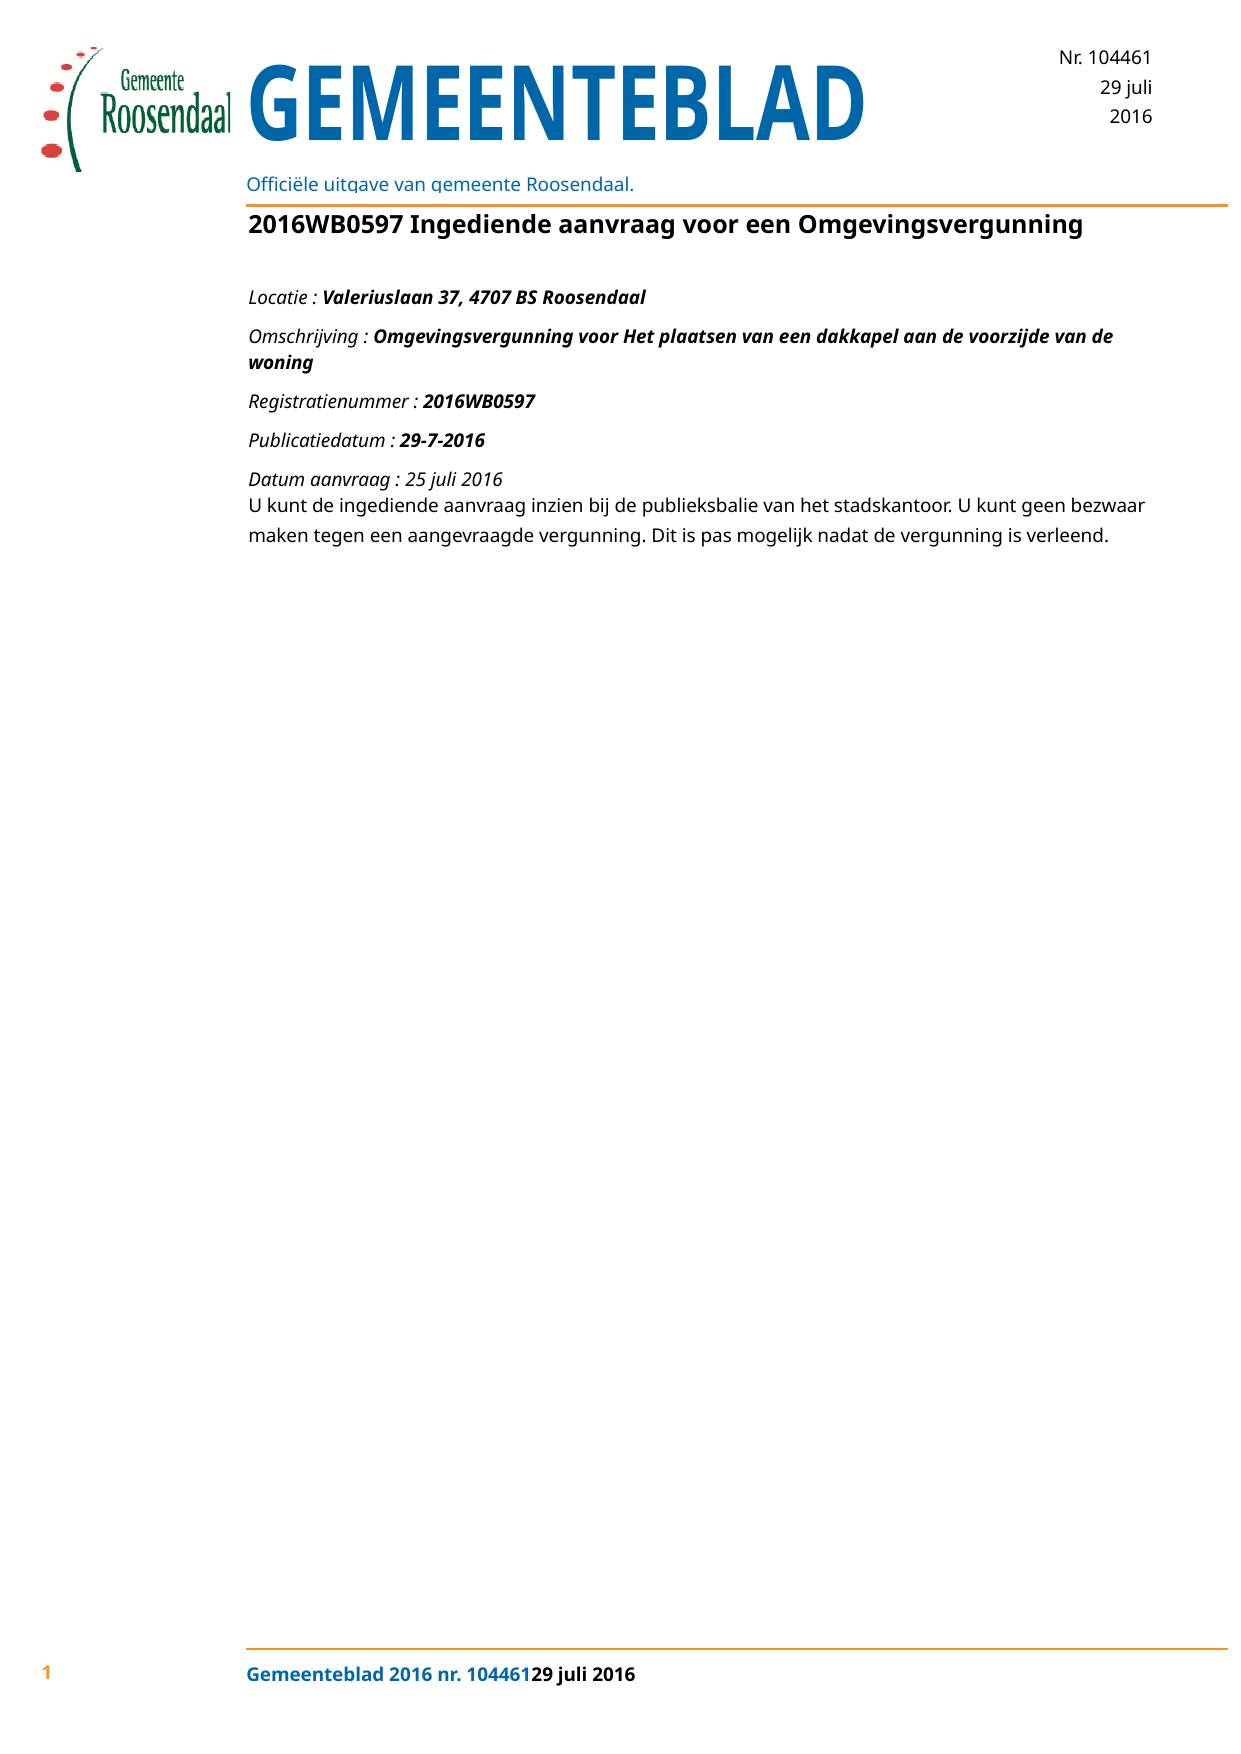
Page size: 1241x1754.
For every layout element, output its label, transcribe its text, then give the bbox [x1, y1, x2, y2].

text Omschrijving : Omgevingsvergunning voor Het plaatsen van een dakkapel aan de voorzijde van de woning [248, 323, 1152, 374]
text 2016WB0597 Ingediende aanvraag voor een Omgevingsvergunning [248, 207, 1152, 241]
text Datum aanvraag : 25 juli 2016 [248, 467, 1152, 492]
text Locatie : Valeriuslaan 37, 4707 BS Roosendaal [248, 284, 1152, 309]
text Publicatiedatum : 29-7-2016 [248, 427, 1152, 453]
text Registratienummer : 2016WB0597 [248, 388, 1152, 414]
picture [41, 47, 231, 172]
text U kunt de ingediende aanvraag inzien bij de publieksbalie van het stadskantoor. U kunt geen bezwaar maken tegen een aangevraagde vergunning. Dit is pas mogelijk nadat de vergunning is verleend. [248, 492, 1152, 548]
